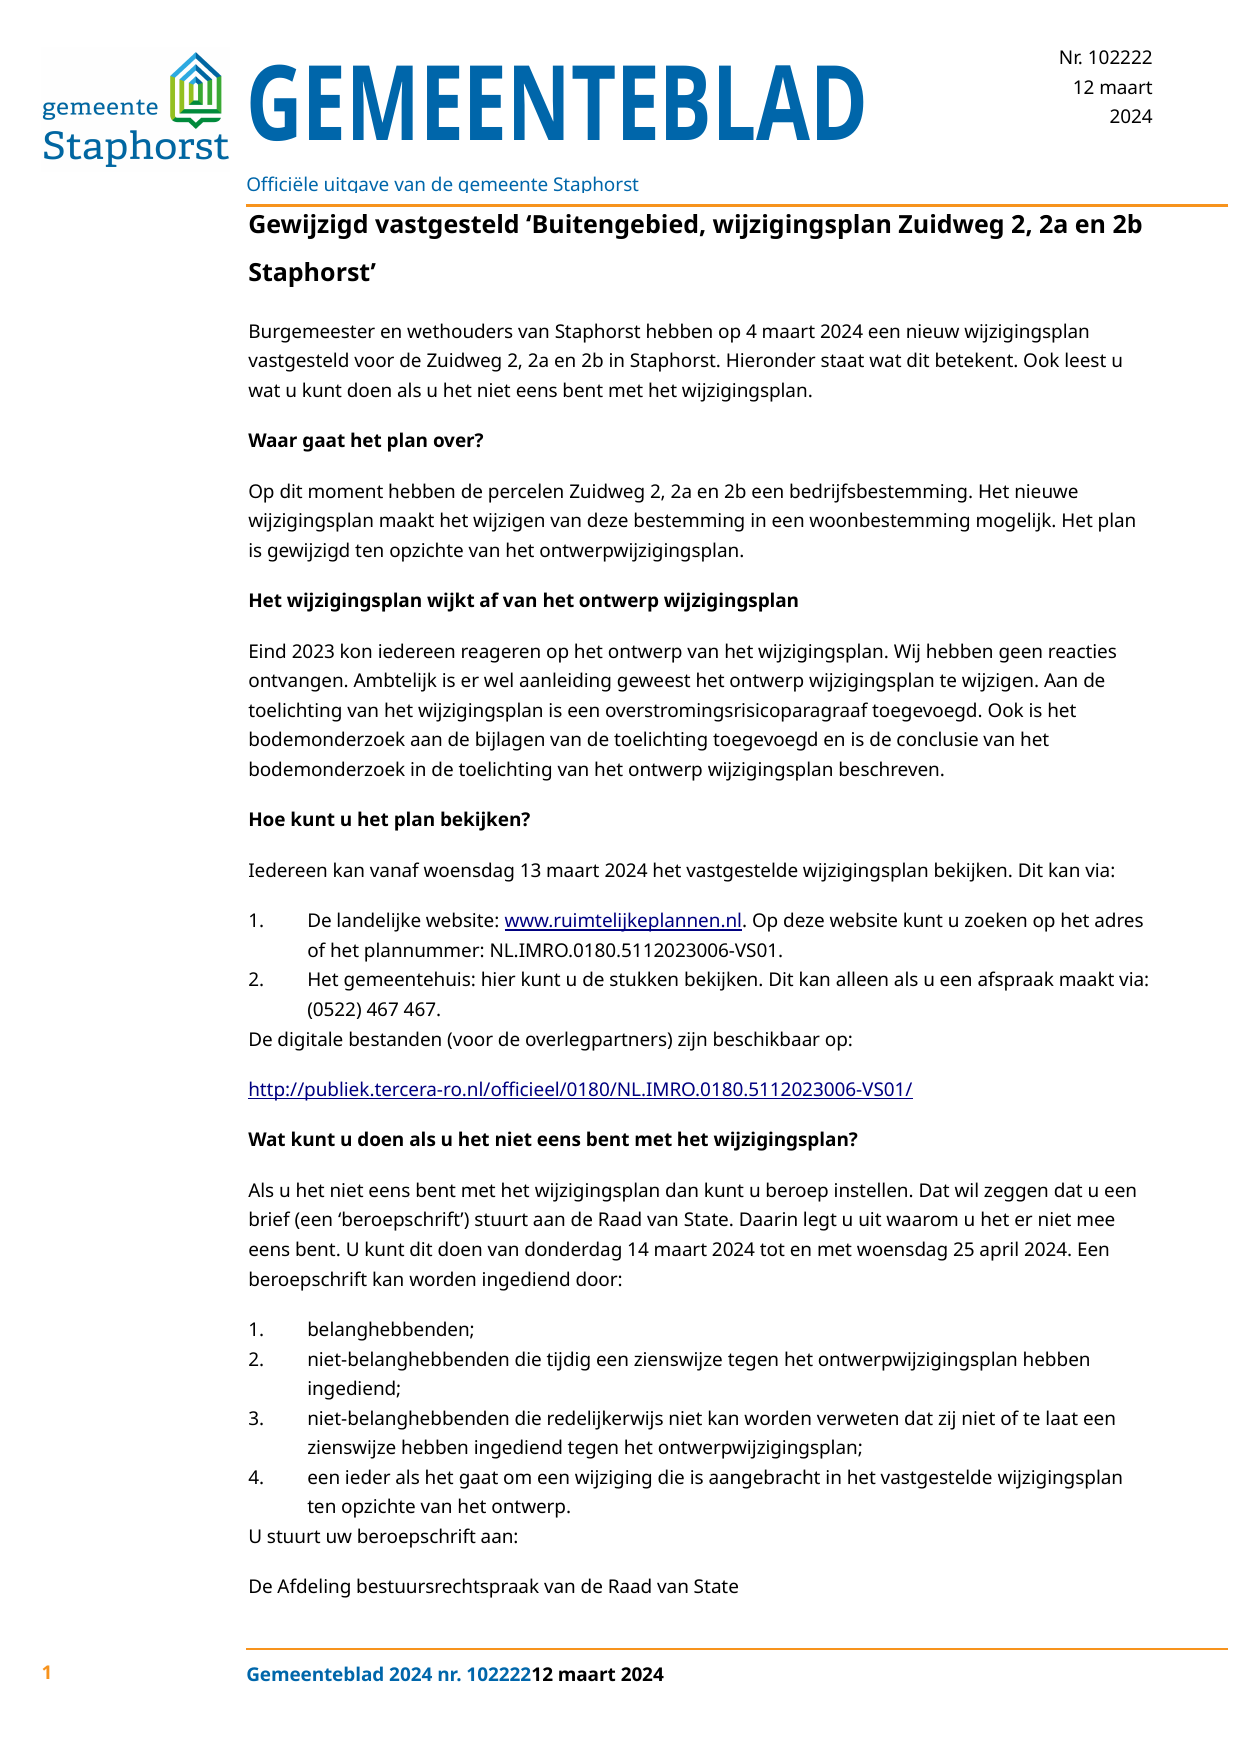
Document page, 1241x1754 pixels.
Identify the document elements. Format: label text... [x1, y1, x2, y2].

text De digitale bestanden (voor de overlegpartners) zijn beschikbaar op: [248, 1026, 1152, 1052]
text Het wijzigingsplan wijkt af van het ontwerp wijzigingsplan [248, 587, 1152, 613]
text Als u het niet eens bent met het wijzigingsplan dan kunt u beroep instellen. Dat wil zeggen dat u een brief (een ‘beroepschrift’) stuurt aan de Raad van State. Daarin legt u uit waarom u het er niet mee eens bent. U kunt dit doen van donderdag 14 maart 2024 tot en met woensdag 25 april 2024. Een beroepschrift kan worden ingediend door: [248, 1177, 1152, 1292]
list belanghebbenden; [248, 1316, 1152, 1342]
text http://publiek.tercera-ro.nl/officieel/0180/NL.IMRO.0180.5112023006-VS01/ [248, 1076, 1152, 1102]
text U stuurt uw beroepschrift aan: [248, 1523, 1152, 1549]
text De Afdeling bestuursrechtspraak van de Raad van State [248, 1574, 1152, 1599]
list Het gemeentehuis: hier kunt u de stukken bekijken. Dit kan alleen als u een afspraak maakt via: (0522) 467 467. [248, 967, 1152, 1022]
text Wat kunt u doen als u het niet eens bent met het wijzigingsplan? [248, 1127, 1152, 1152]
text Iedereen kan vanaf woensdag 13 maart 2024 het vastgestelde wijzigingsplan bekijken. Dit kan via: [248, 857, 1152, 883]
list een ieder als het gaat om een wijziging die is aangebracht in het vastgestelde wijzigingsplan ten opzichte van het ontwerp. [248, 1464, 1152, 1519]
text Eind 2023 kon iedereen reageren op het ontwerp van het wijzigingsplan. Wij hebben geen reacties ontvangen. Ambtelijk is er wel aanleiding geweest het ontwerp wijzigingsplan te wijzigen. Aan de toelichting van het wijzigingsplan is een overstromingsrisicoparagraaf toegevoegd. Ook is het bodemonderzoek aan de bijlagen van de toelichting toegevoegd en is de conclusie van het bodemonderzoek in de toelichting van het ontwerp wijzigingsplan beschreven. [248, 638, 1152, 782]
text Hoe kunt u het plan bekijken? [248, 807, 1152, 832]
text Waar gaat het plan over? [248, 427, 1152, 453]
list niet-belanghebbenden die redelijkerwijs niet kan worden verweten dat zij niet of te laat een zienswijze hebben ingediend tegen het ontwerpwijzigingsplan; [248, 1405, 1152, 1460]
list niet-belanghebbenden die tijdig een zienswijze tegen het ontwerpwijzigingsplan hebben ingediend; [248, 1346, 1152, 1401]
text Burgemeester en wethouders van Staphorst hebben op 4 maart 2024 een nieuw wijzigingsplan vastgesteld voor de Zuidweg 2, 2a en 2b in Staphorst. Hieronder staat wat dit betekent. Ook leest u wat u kunt doen als u het niet eens bent met het wijzigingsplan. [248, 318, 1152, 403]
picture [41, 47, 231, 172]
list De landelijke website: www.ruimtelijkeplannen.nl. Op deze website kunt u zoeken op het adres of het plannummer: NL.IMRO.0180.5112023006-VS01. [248, 907, 1152, 963]
text Op dit moment hebben de percelen Zuidweg 2, 2a en 2b een bedrijfsbestemming. Het nieuwe wijzigingsplan maakt het wijzigen van deze bestemming in een woonbestemming mogelijk. Het plan is gewijzigd ten opzichte van het ontwerpwijzigingsplan. [248, 478, 1152, 563]
text Gewijzigd vastgesteld ‘Buitengebied, wijzigingsplan Zuidweg 2, 2a en 2b Staphorst’ [248, 207, 1152, 288]
